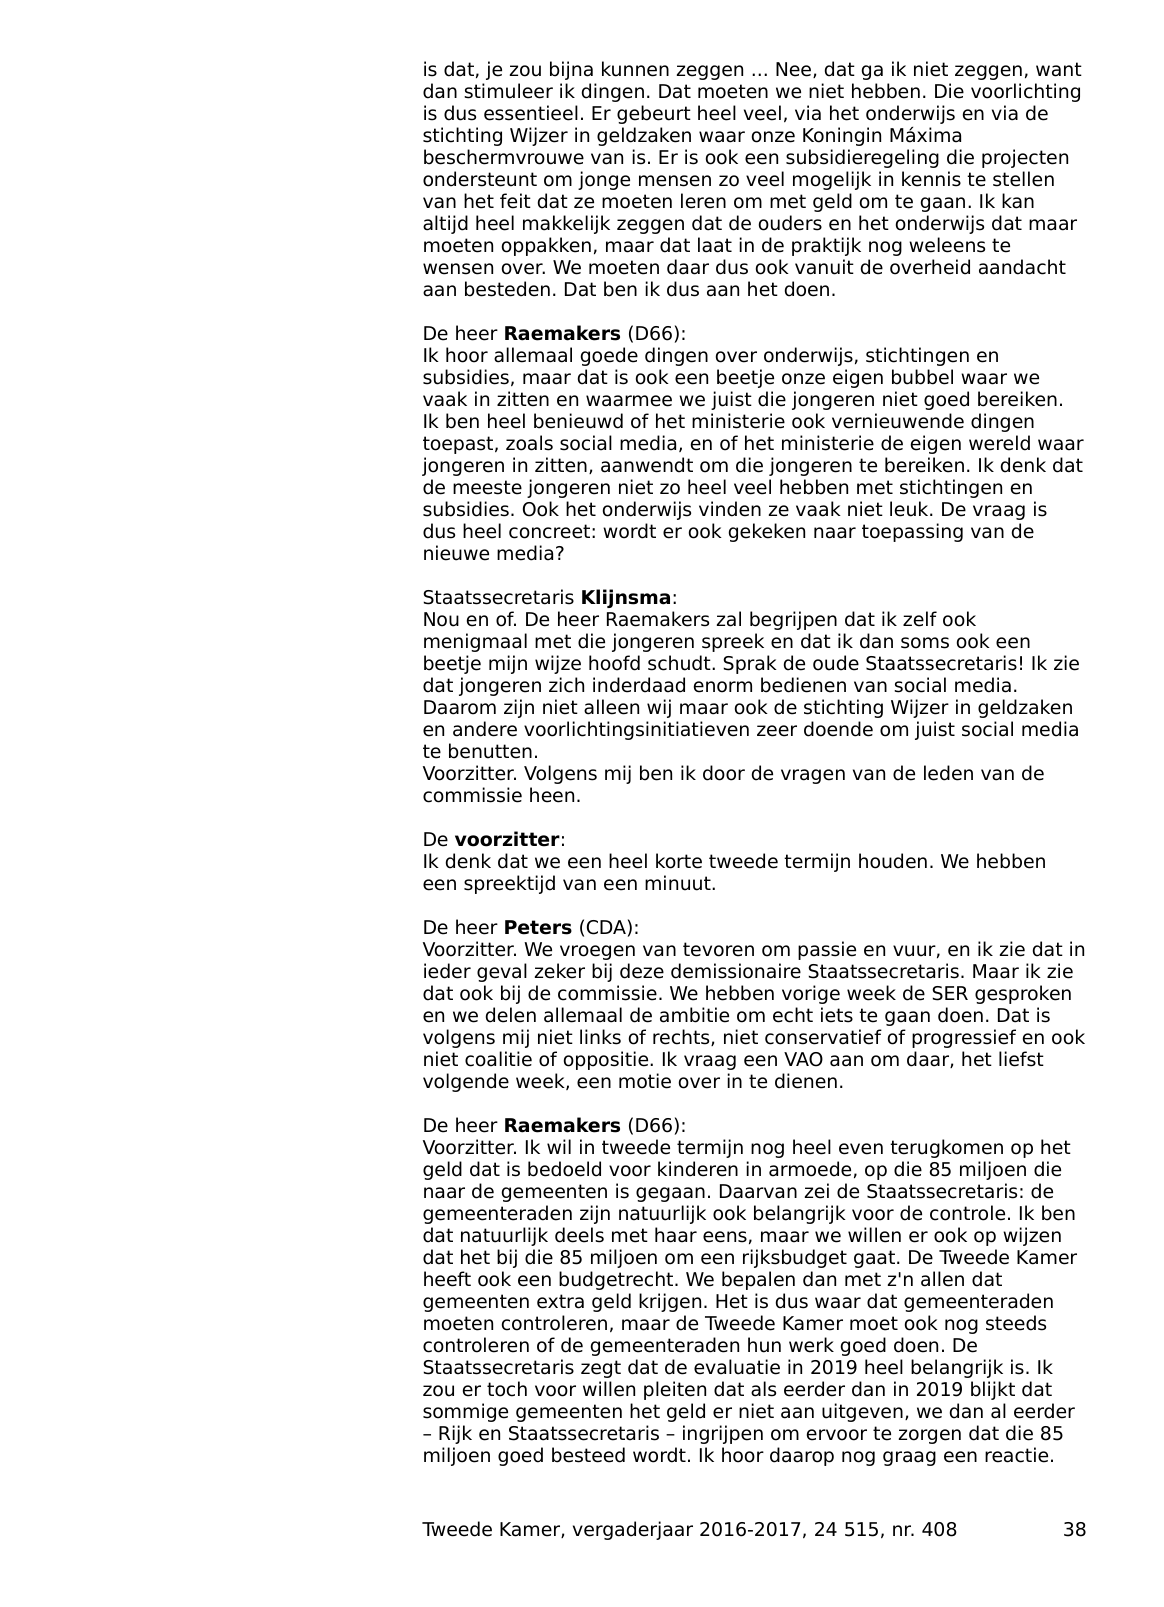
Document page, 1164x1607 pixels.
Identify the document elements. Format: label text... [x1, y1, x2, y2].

text Staatssecretaris Klijnsma: [422, 587, 1087, 609]
text Voorzitter. Volgens mij ben ik door de vragen van de leden van de commissie heen. [422, 763, 1087, 807]
text Nou en of. De heer Raemakers zal begrijpen dat ik zelf ook menigmaal met die jongeren spreek en dat ik dan soms ook een beetje mijn wijze hoofd schudt. Sprak de oude Staatssecretaris! Ik zie dat jongeren zich inderdaad enorm bedienen van social media. Daarom zijn niet alleen wij maar ook de stichting Wijzer in geldzaken en andere voorlichtingsinitiatieven zeer doende om juist social media te benutten. [422, 609, 1087, 763]
text Voorzitter. Ik wil in tweede termijn nog heel even terugkomen op het geld dat is bedoeld voor kinderen in armoede, op die 85 miljoen die naar de gemeenten is gegaan. Daarvan zei de Staatssecretaris: de gemeenteraden zijn natuurlijk ook belangrijk voor de controle. Ik ben dat natuurlijk deels met haar eens, maar we willen er ook op wijzen dat het bij die 85 miljoen om een rijksbudget gaat. De Tweede Kamer heeft ook een budgetrecht. We bepalen dan met z'n allen dat gemeenten extra geld krijgen. Het is dus waar dat gemeenteraden moeten controleren, maar de Tweede Kamer moet ook nog steeds controleren of de gemeenteraden hun werk goed doen. De Staatssecretaris zegt dat de evaluatie in 2019 heel belangrijk is. Ik zou er toch voor willen pleiten dat als eerder dan in 2019 blijkt dat sommige gemeenten het geld er niet aan uitgeven, we dan al eerder – Rijk en Staatssecretaris – ingrijpen om ervoor te zorgen dat die 85 miljoen goed besteed wordt. Ik hoor daarop nog graag een reactie. [422, 1137, 1087, 1467]
text Ik denk dat we een heel korte tweede termijn houden. We hebben een spreektijd van een minuut. [422, 851, 1087, 895]
text Ik hoor allemaal goede dingen over onderwijs, stichtingen en subsidies, maar dat is ook een beetje onze eigen bubbel waar we vaak in zitten en waarmee we juist die jongeren niet goed bereiken. Ik ben heel benieuwd of het ministerie ook vernieuwende dingen toepast, zoals social media, en of het ministerie de eigen wereld waar jongeren in zitten, aanwendt om die jongeren te bereiken. Ik denk dat de meeste jongeren niet zo heel veel hebben met stichtingen en subsidies. Ook het onderwijs vinden ze vaak niet leuk. De vraag is dus heel concreet: wordt er ook gekeken naar toepassing van de nieuwe media? [422, 345, 1087, 565]
text De heer Raemakers (D66): [422, 1115, 1087, 1137]
text Voorzitter. We vroegen van tevoren om passie en vuur, en ik zie dat in ieder geval zeker bij deze demissionaire Staatssecretaris. Maar ik zie dat ook bij de commissie. We hebben vorige week de SER gesproken en we delen allemaal de ambitie om echt iets te gaan doen. Dat is volgens mij niet links of rechts, niet conservatief of progressief en ook niet coalitie of oppositie. Ik vraag een VAO aan om daar, het liefst volgende week, een motie over in te dienen. [422, 939, 1087, 1093]
text is dat, je zou bijna kunnen zeggen ... Nee, dat ga ik niet zeggen, want dan stimuleer ik dingen. Dat moeten we niet hebben. Die voorlichting is dus essentieel. Er gebeurt heel veel, via het onderwijs en via de stichting Wijzer in geldzaken waar onze Koningin Máxima beschermvrouwe van is. Er is ook een subsidieregeling die projecten ondersteunt om jonge mensen zo veel mogelijk in kennis te stellen van het feit dat ze moeten leren om met geld om te gaan. Ik kan altijd heel makkelijk zeggen dat de ouders en het onderwijs dat maar moeten oppakken, maar dat laat in de praktijk nog weleens te wensen over. We moeten daar dus ook vanuit de overheid aandacht aan besteden. Dat ben ik dus aan het doen. [422, 59, 1087, 301]
text De heer Peters (CDA): [422, 917, 1087, 939]
text De voorzitter: [422, 829, 1087, 851]
text De heer Raemakers (D66): [422, 323, 1087, 345]
